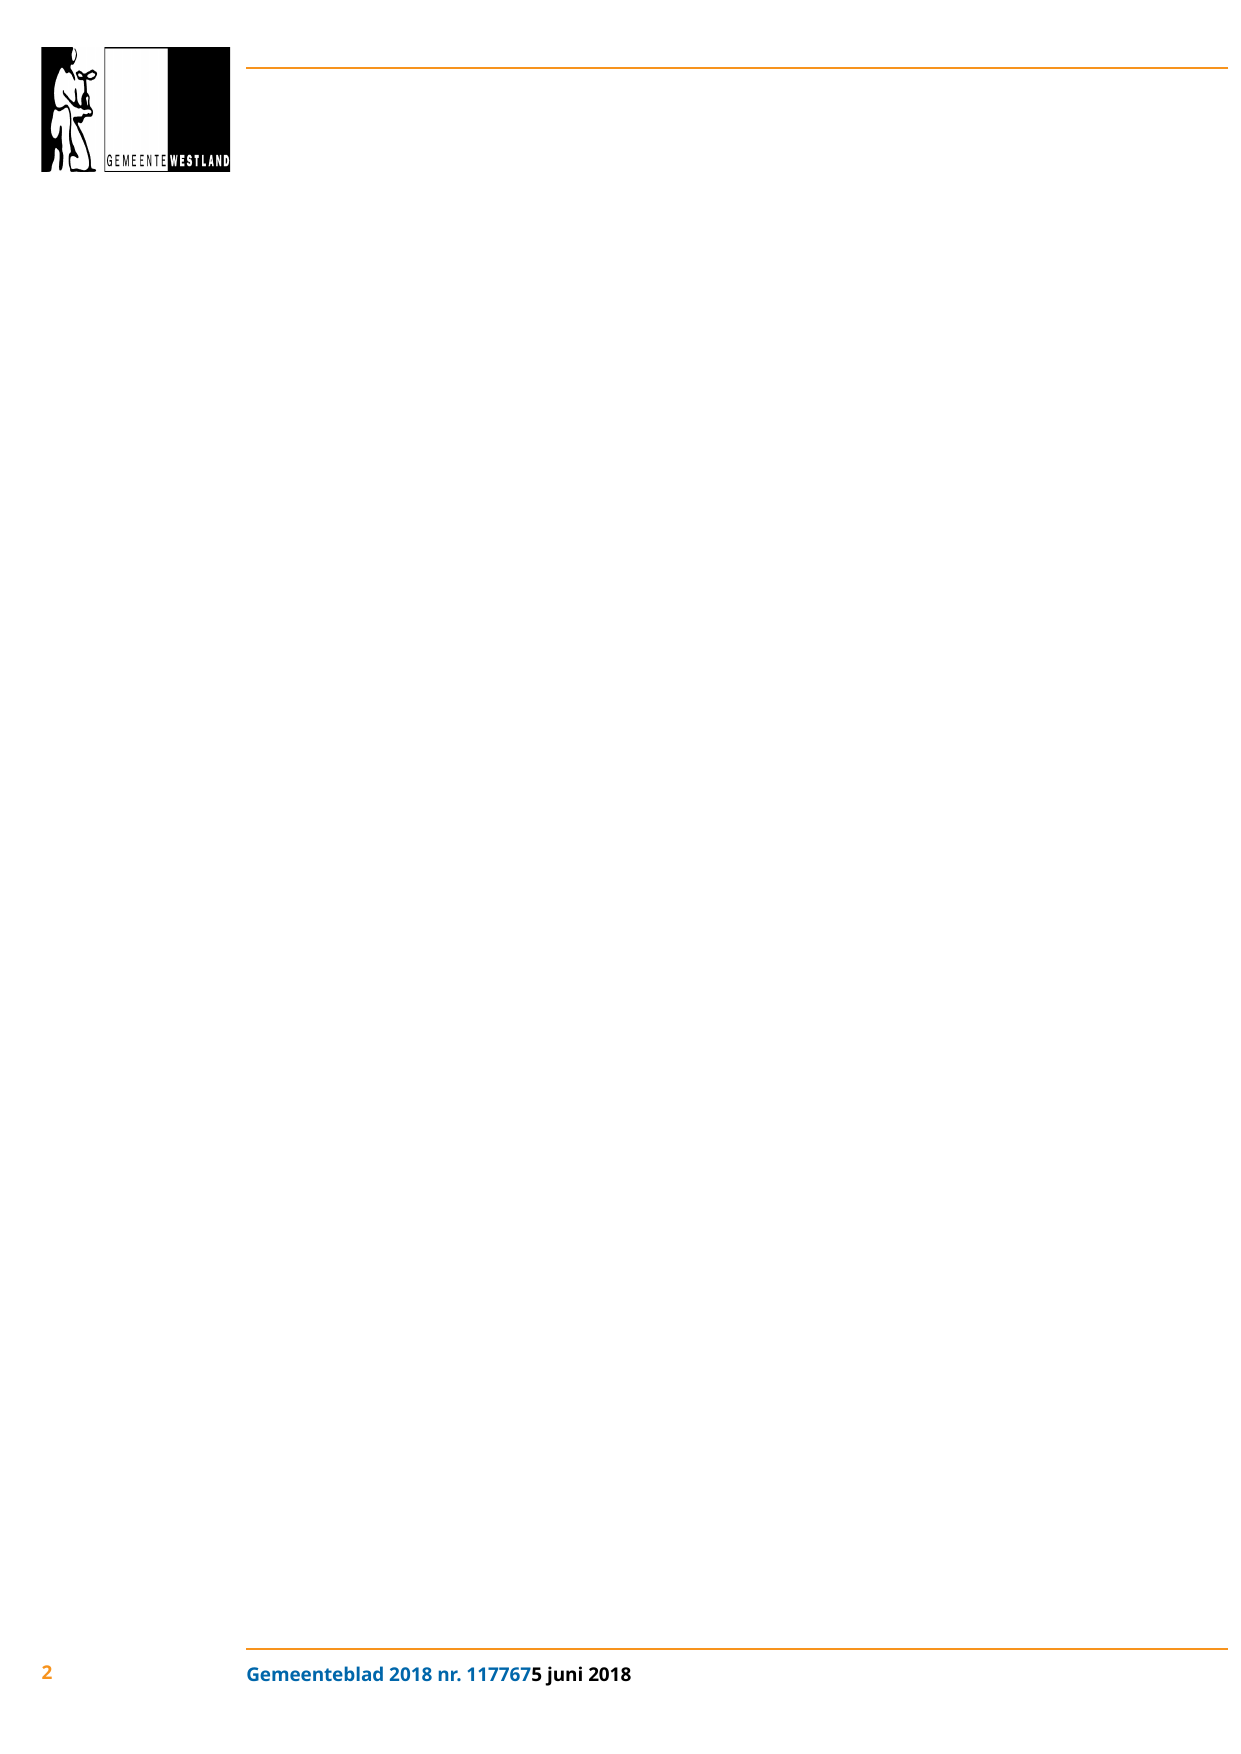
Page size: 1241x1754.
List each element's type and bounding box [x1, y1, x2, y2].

picture [41, 47, 231, 172]
